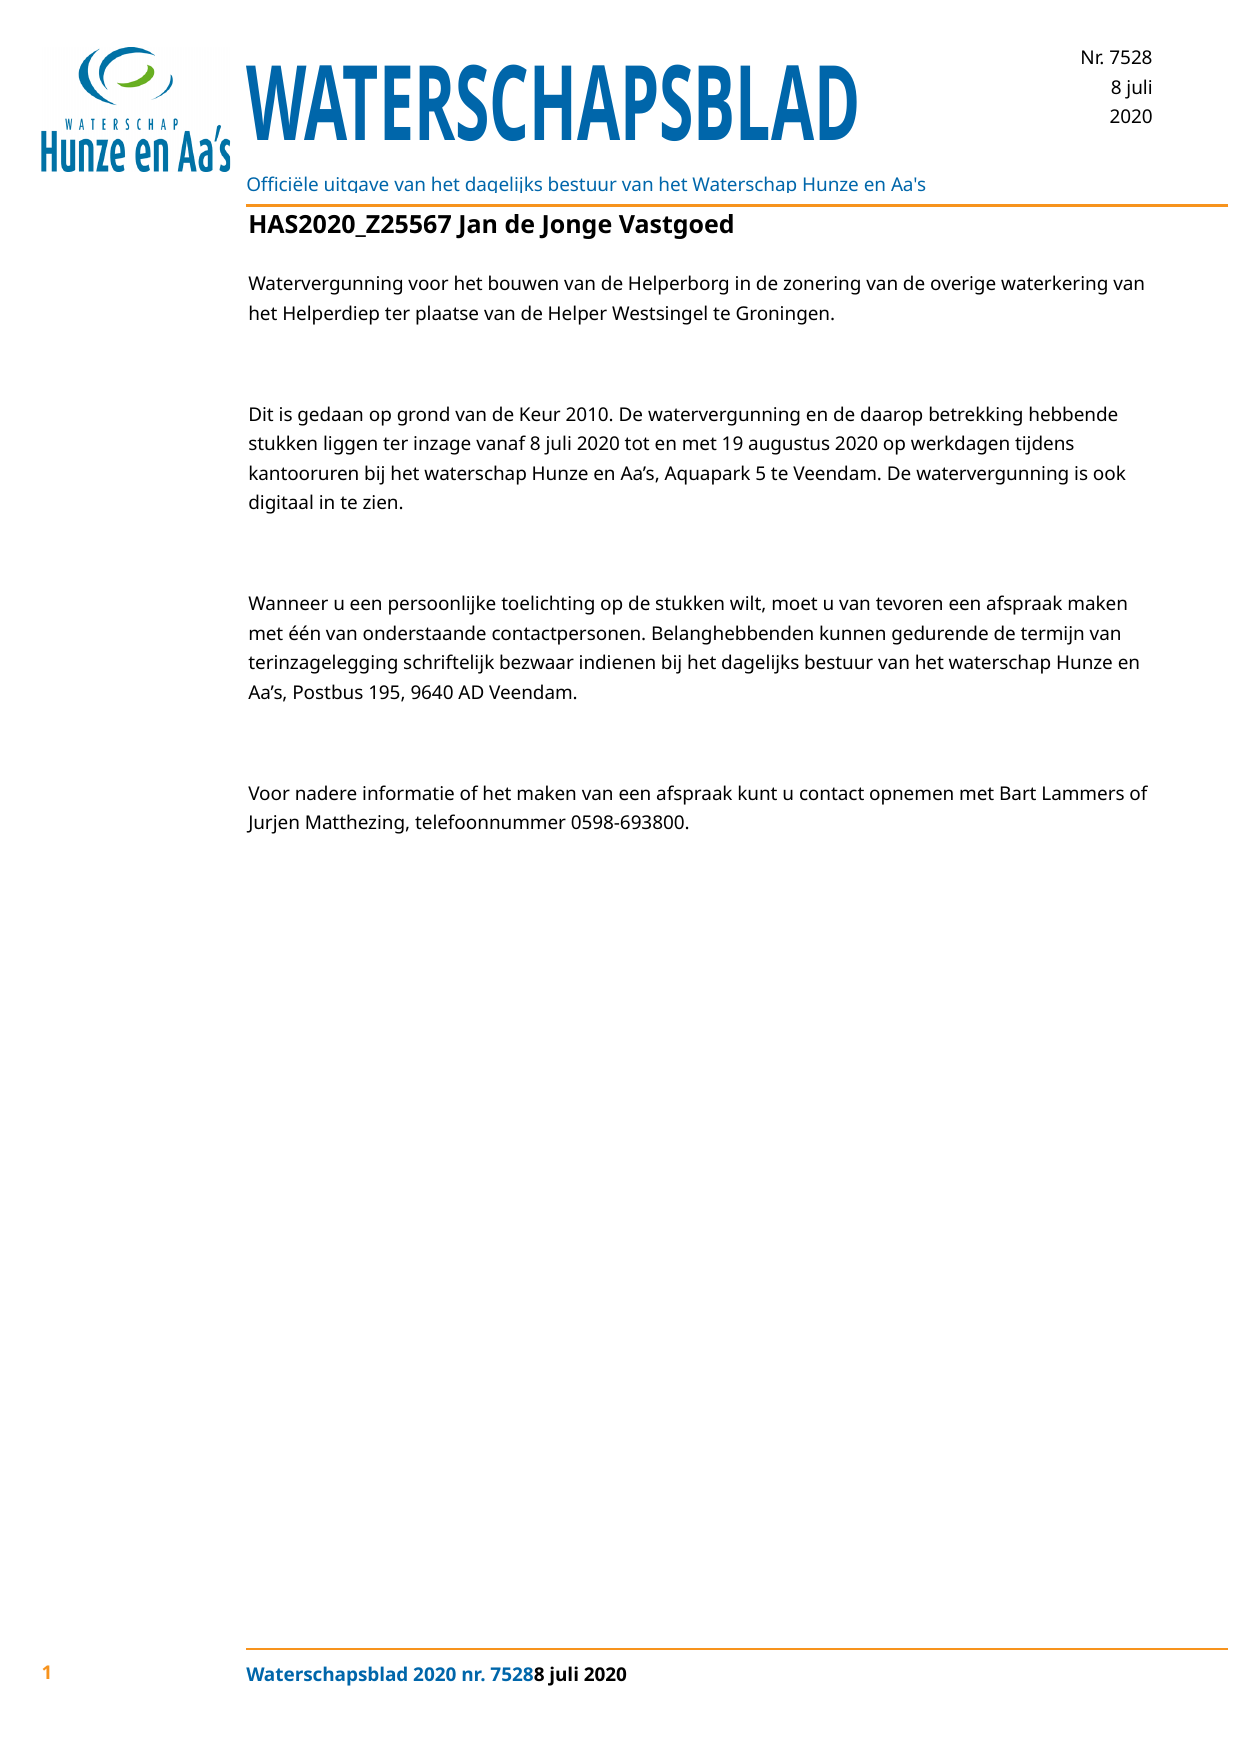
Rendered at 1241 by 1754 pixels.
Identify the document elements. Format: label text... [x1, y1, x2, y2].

text Voor nadere informatie of het maken van een afspraak kunt u contact opnemen met Bart Lammers of Jurjen Matthezing, telefoonnummer 0598-693800. [248, 780, 1152, 835]
text Watervergunning voor het bouwen van de Helperborg in de zonering van de overige waterkering van het Helperdiep ter plaatse van de Helper Westsingel te Groningen. [248, 270, 1152, 326]
picture [41, 47, 231, 172]
picture [47, 154, 51, 172]
text Wanneer u een persoonlijke toelichting op de stukken wilt, moet u van tevoren een afspraak maken met één van onderstaande contactpersonen. Belanghebbenden kunnen gedurende de termijn van terinzagelegging schriftelijk bezwaar indienen bij het dagelijks bestuur van het waterschap Hunze en Aa’s, Postbus 195, 9640 AD Veendam. [248, 590, 1152, 705]
picture [183, 163, 191, 172]
text HAS2020_Z25567 Jan de Jonge Vastgoed [248, 207, 1152, 241]
picture [226, 145, 231, 156]
text Dit is gedaan op grond van de Keur 2010. De watervergunning en de daarop betrekking hebbende stukken liggen ter inzage vanaf 8 juli 2020 tot en met 19 augustus 2020 op werkdagen tijdens kantooruren bij het waterschap Hunze en Aa’s, Aquapark 5 te Veendam. De watervergunning is ook digitaal in te zien. [248, 401, 1152, 515]
